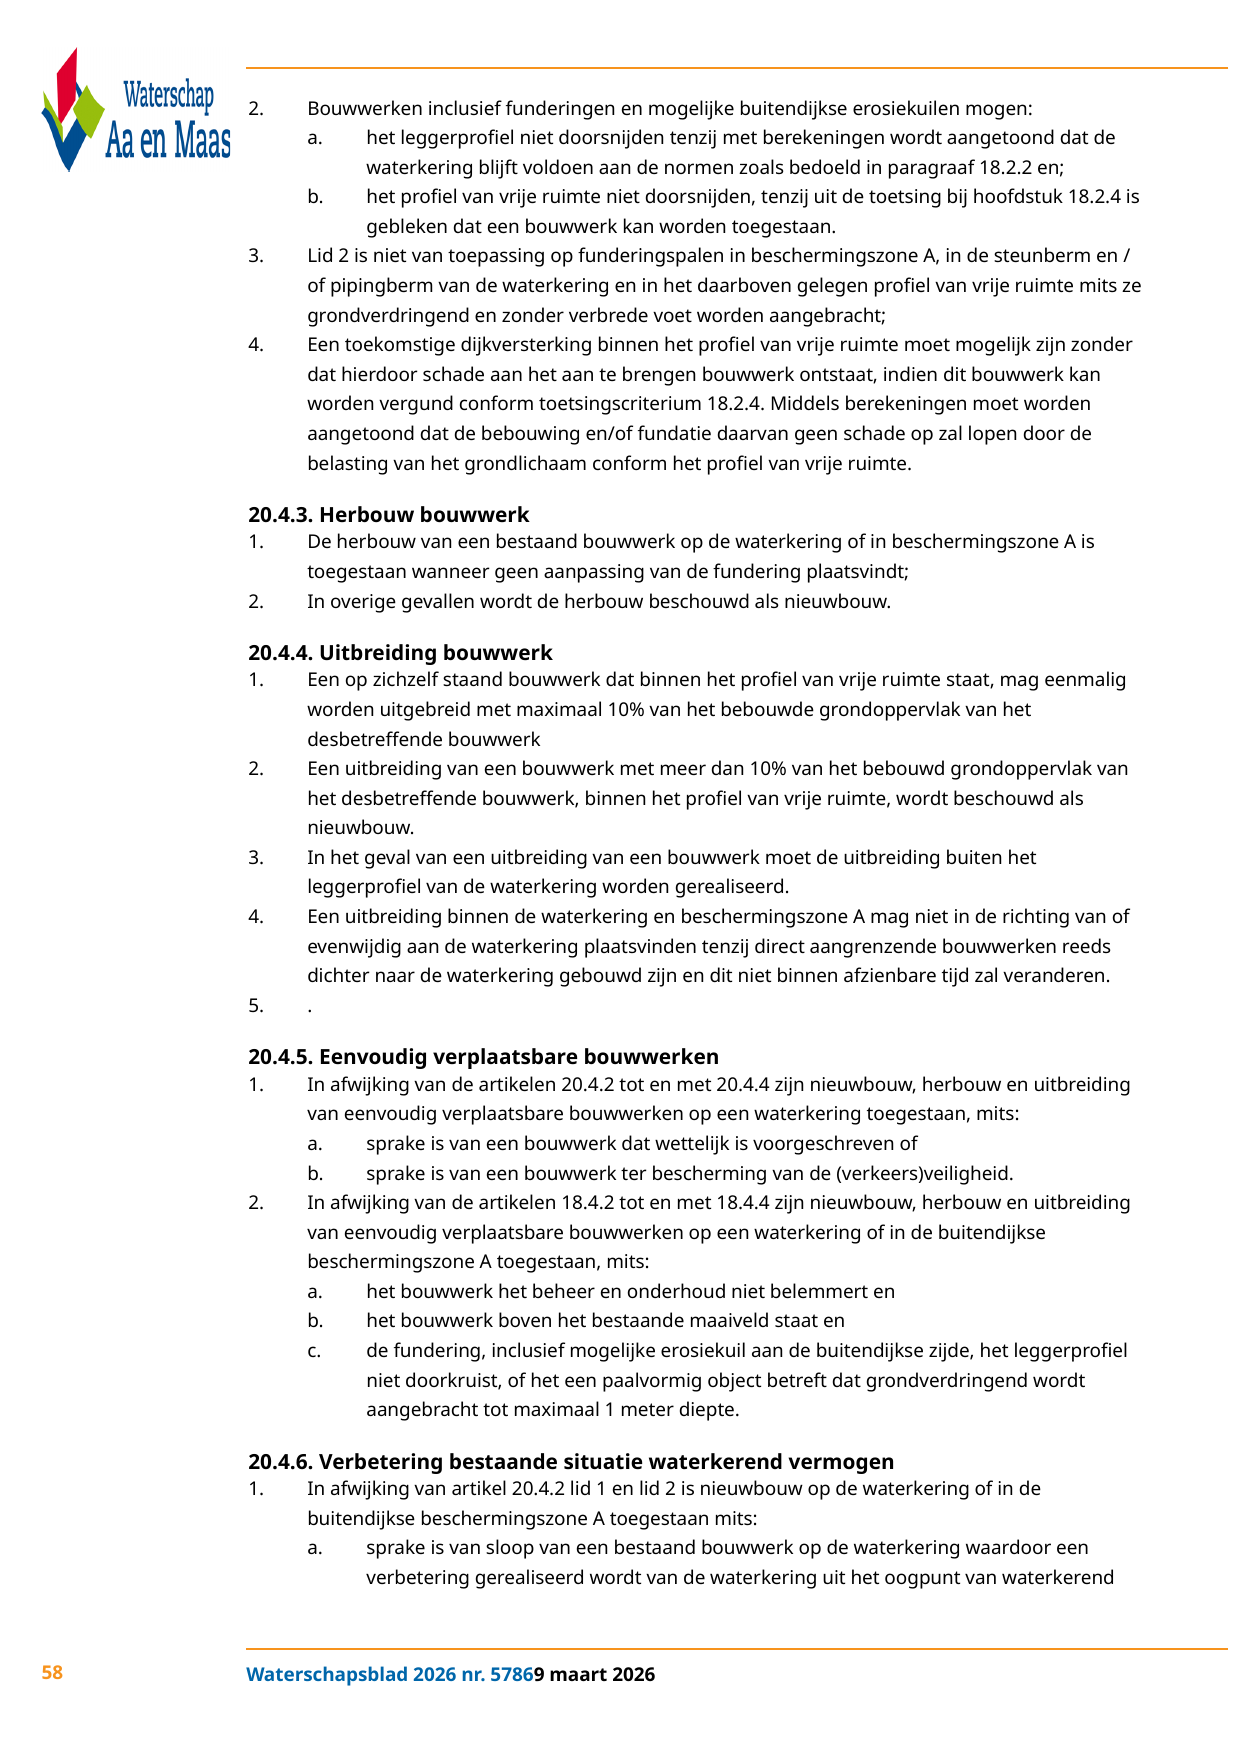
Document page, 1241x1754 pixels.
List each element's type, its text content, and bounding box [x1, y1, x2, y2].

list sprake is van sloop van een bestaand bouwwerk op de waterkering waardoor een verbetering gerealiseerd wordt van de waterkering uit het oogpunt van waterkerend [307, 1534, 1152, 1590]
list De herbouw van een bestaand bouwwerk op de waterkering of in beschermingszone A is toegestaan wanneer geen aanpassing van de fundering plaatsvindt; [248, 529, 1152, 584]
text 20.4.6. Verbetering bestaande situatie waterkerend vermogen [248, 1447, 1152, 1475]
list In het geval van een uitbreiding van een bouwwerk moet de uitbreiding buiten het leggerprofiel van de waterkering worden gerealiseerd. [248, 844, 1152, 899]
text 20.4.4. Uitbreiding bouwwerk [248, 638, 1152, 667]
list . [248, 992, 1152, 1018]
list sprake is van een bouwwerk ter bescherming van de (verkeers)veiligheid. [307, 1160, 1152, 1185]
list Lid 2 is niet van toepassing op funderingspalen in beschermingszone A, in de steunberm en / of pipingberm van de waterkering en in het daarboven gelegen profiel van vrije ruimte mits ze grondverdringend en zonder verbrede voet worden aangebracht; [248, 243, 1152, 328]
list het bouwwerk het beheer en onderhoud niet belemmert en [307, 1278, 1152, 1304]
list het profiel van vrije ruimte niet doorsnijden, tenzij uit de toetsing bij hoofdstuk 18.2.4 is gebleken dat een bouwwerk kan worden toegestaan. [307, 183, 1152, 239]
picture [41, 47, 231, 172]
list het leggerprofiel niet doorsnijden tenzij met berekeningen wordt aangetoond dat de waterkering blijft voldoen aan de normen zoals bedoeld in paragraaf 18.2.2 en; [307, 124, 1152, 180]
list het bouwwerk boven het bestaande maaiveld staat en [307, 1308, 1152, 1333]
list In afwijking van artikel 20.4.2 lid 1 en lid 2 is nieuwbouw op de waterkering of in de buitendijkse beschermingszone A toegestaan mits: [248, 1475, 1152, 1531]
list In overige gevallen wordt de herbouw beschouwd als nieuwbouw. [248, 588, 1152, 613]
list In afwijking van de artikelen 20.4.2 tot en met 20.4.4 zijn nieuwbouw, herbouw en uitbreiding van eenvoudig verplaatsbare bouwwerken op een waterkering toegestaan, mits: [248, 1071, 1152, 1126]
text 20.4.5. Eenvoudig verplaatsbare bouwwerken [248, 1042, 1152, 1071]
list sprake is van een bouwwerk dat wettelijk is voorgeschreven of [307, 1130, 1152, 1156]
list Een uitbreiding binnen de waterkering en beschermingszone A mag niet in de richting van of evenwijdig aan de waterkering plaatsvinden tenzij direct aangrenzende bouwwerken reeds dichter naar de waterkering gebouwd zijn en dit niet binnen afzienbare tijd zal veranderen. [248, 903, 1152, 988]
list Bouwwerken inclusief funderingen en mogelijke buitendijkse erosiekuilen mogen: [248, 95, 1152, 121]
text 20.4.3. Herbouw bouwwerk [248, 500, 1152, 529]
list Een uitbreiding van een bouwwerk met meer dan 10% van het bebouwd grondoppervlak van het desbetreffende bouwwerk, binnen het profiel van vrije ruimte, wordt beschouwd als nieuwbouw. [248, 755, 1152, 840]
list In afwijking van de artikelen 18.4.2 tot en met 18.4.4 zijn nieuwbouw, herbouw en uitbreiding van eenvoudig verplaatsbare bouwwerken op een waterkering of in de buitendijkse beschermingszone A toegestaan, mits: [248, 1189, 1152, 1274]
list Een op zichzelf staand bouwwerk dat binnen het profiel van vrije ruimte staat, mag eenmalig worden uitgebreid met maximaal 10% van het bebouwde grondoppervlak van het desbetreffende bouwwerk [248, 667, 1152, 752]
list Een toekomstige dijkversterking binnen het profiel van vrije ruimte moet mogelijk zijn zonder dat hierdoor schade aan het aan te brengen bouwwerk ontstaat, indien dit bouwwerk kan worden vergund conform toetsingscriterium 18.2.4. Middels berekeningen moet worden aangetoond dat de bebouwing en/of fundatie daarvan geen schade op zal lopen door de belasting van het grondlichaam conform het profiel van vrije ruimte. [248, 331, 1152, 476]
list de fundering, inclusief mogelijke erosiekuil aan de buitendijkse zijde, het leggerprofiel niet doorkruist, of het een paalvormig object betreft dat grondverdringend wordt aangebracht tot maximaal 1 meter diepte. [307, 1337, 1152, 1422]
